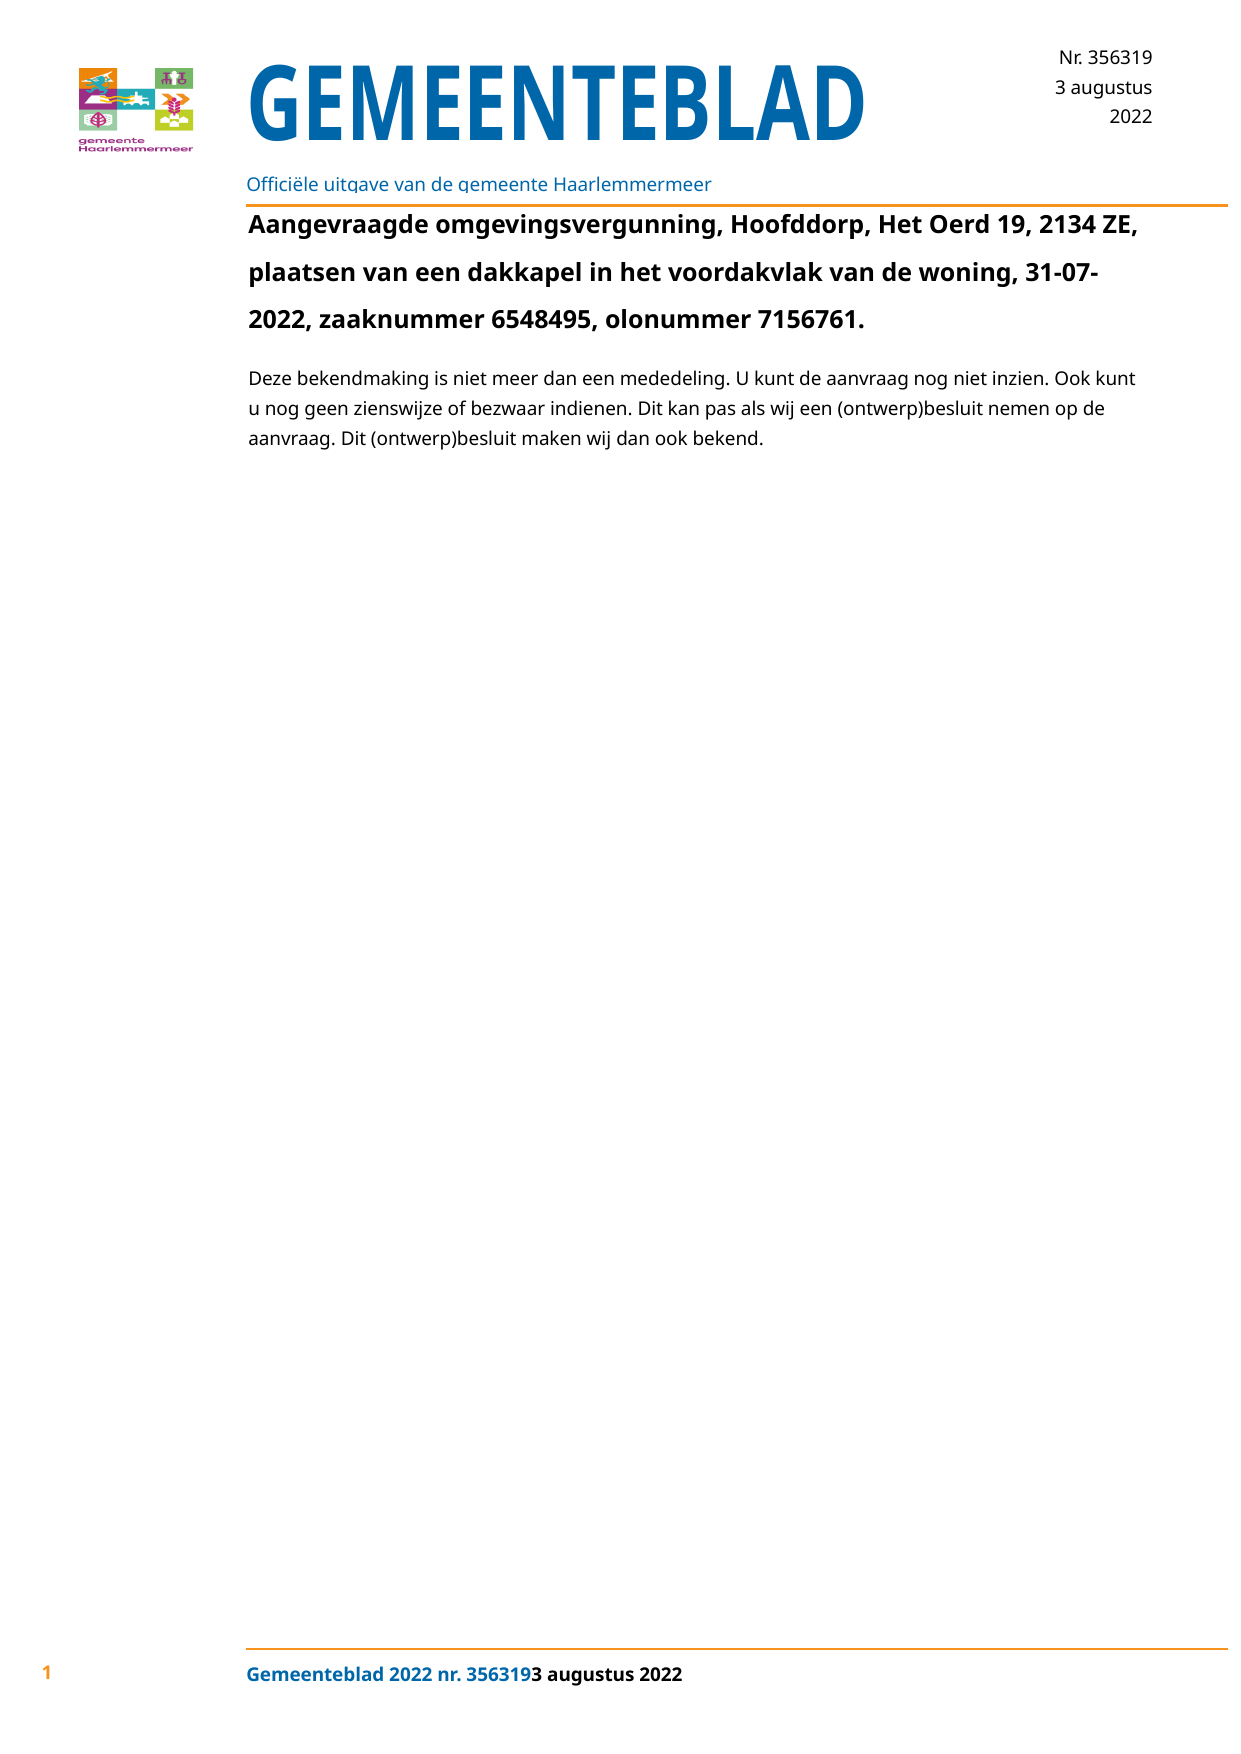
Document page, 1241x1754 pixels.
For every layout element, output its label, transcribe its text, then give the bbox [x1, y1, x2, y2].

text Aangevraagde omgevingsvergunning, Hoofddorp, Het Oerd 19, 2134 ZE, plaatsen van een dakkapel in het voordakvlak van de woning, 31-07-2022, zaaknummer 6548495, olonummer 7156761. [248, 207, 1152, 336]
text Deze bekendmaking is niet meer dan een mededeling. U kunt de aanvraag nog niet inzien. Ook kunt u nog geen zienswijze of bezwaar indienen. Dit kan pas als wij een (ontwerp)besluit nemen op de aanvraag. Dit (ontwerp)besluit maken wij dan ook bekend. [248, 366, 1152, 450]
picture [41, 47, 231, 172]
